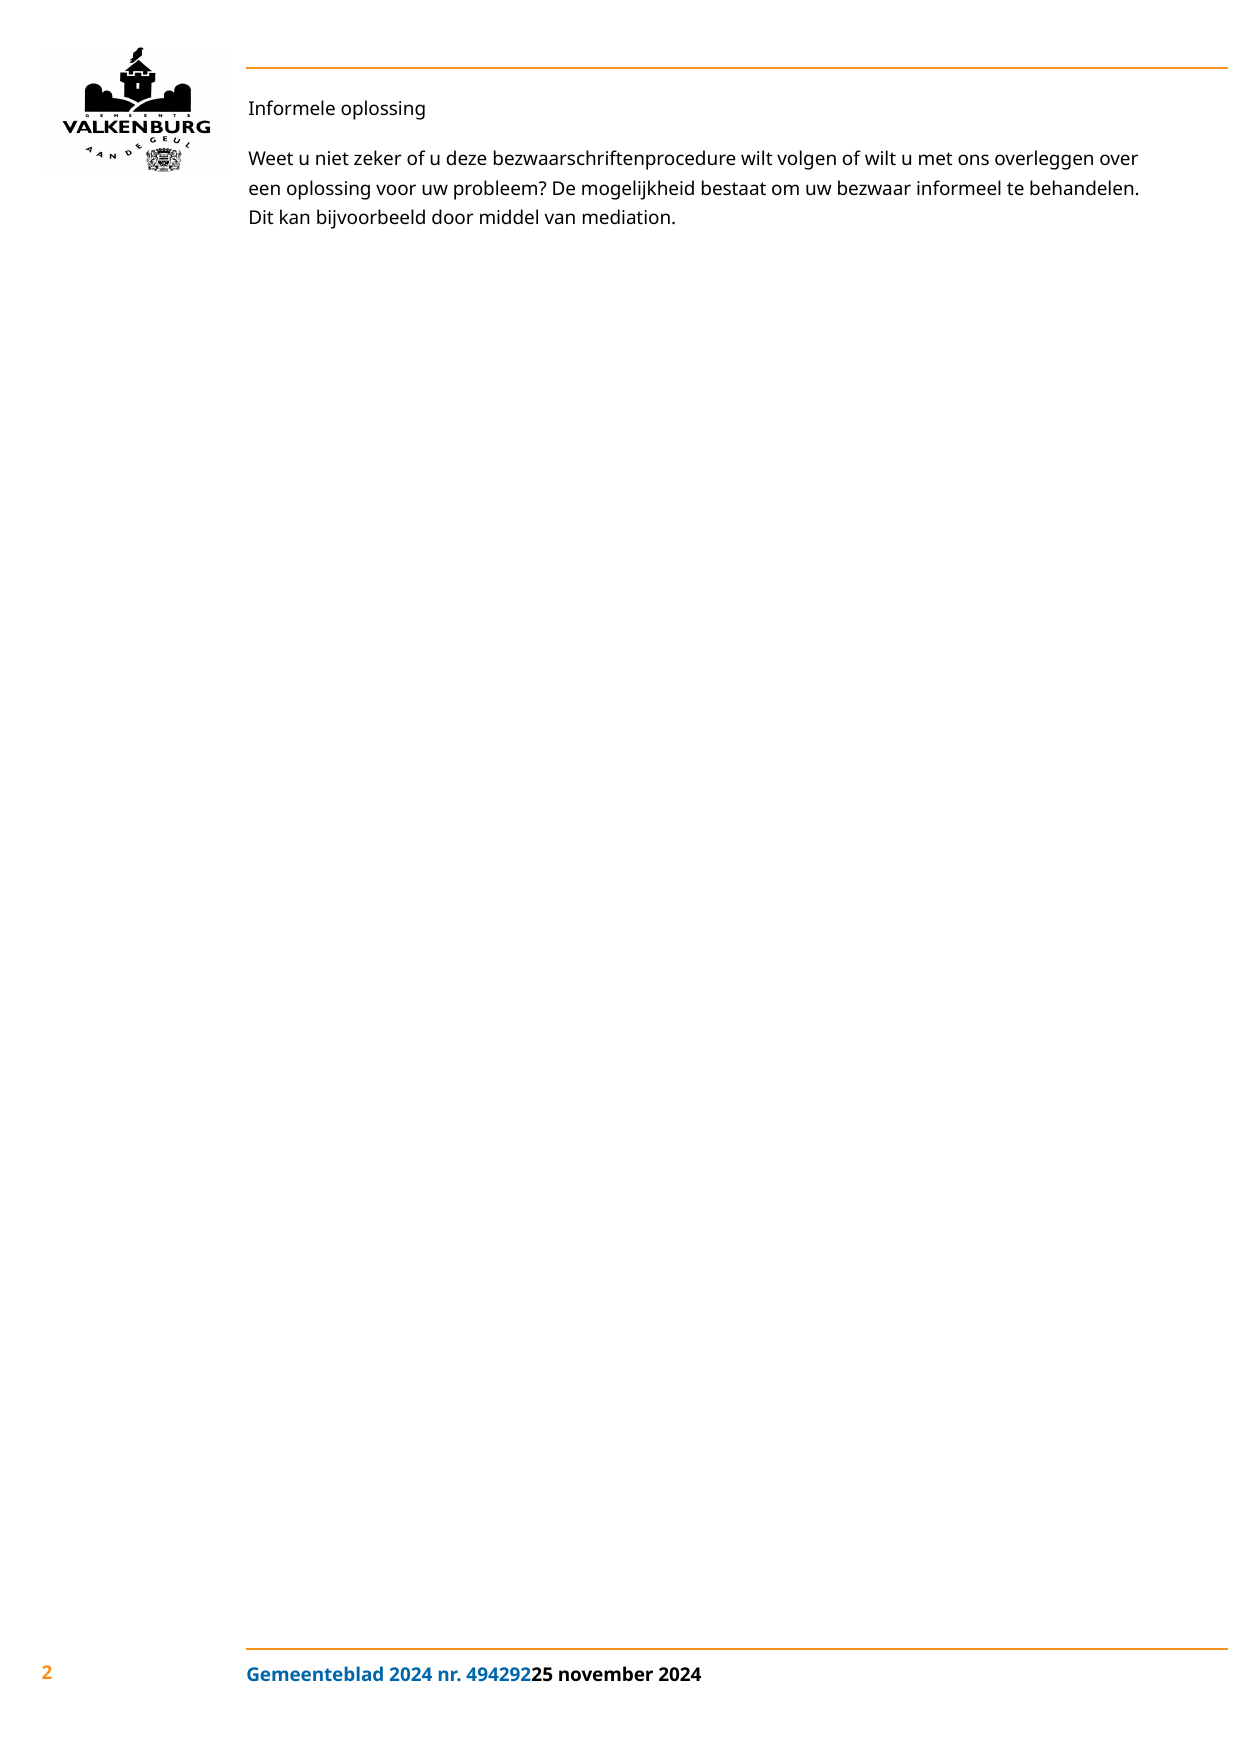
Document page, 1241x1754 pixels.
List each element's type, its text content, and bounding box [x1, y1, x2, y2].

text Informele oplossing [248, 95, 1152, 121]
text Weet u niet zeker of u deze bezwaarschriftenprocedure wilt volgen of wilt u met ons overleggen over een oplossing voor uw probleem? De mogelijkheid bestaat om uw bezwaar informeel te behandelen. Dit kan bijvoorbeeld door middel van mediation. [248, 145, 1152, 230]
picture [41, 47, 231, 172]
